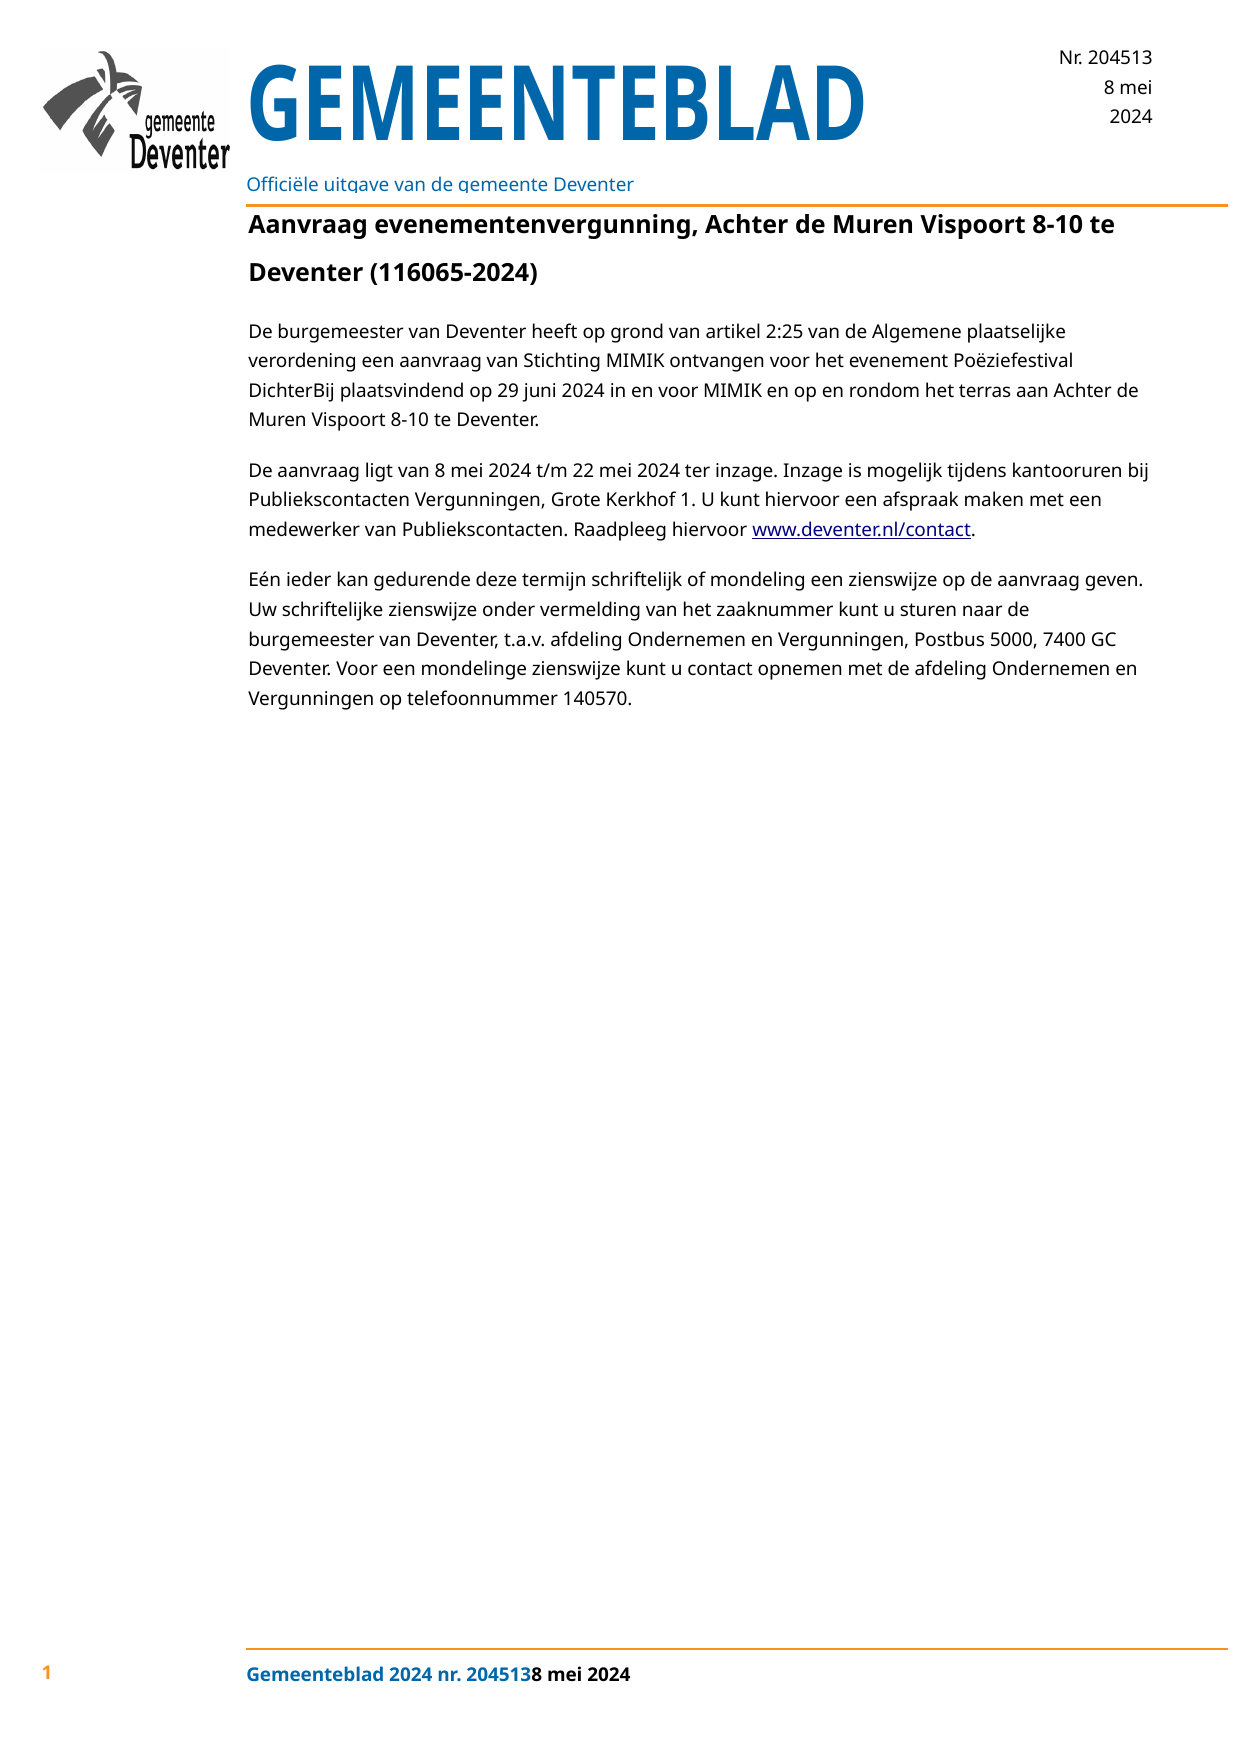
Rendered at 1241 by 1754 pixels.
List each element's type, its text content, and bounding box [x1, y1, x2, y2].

text Eén ieder kan gedurende deze termijn schriftelijk of mondeling een zienswijze op de aanvraag geven. Uw schriftelijke zienswijze onder vermelding van het zaaknummer kunt u sturen naar de burgemeester van Deventer, t.a.v. afdeling Ondernemen en Vergunningen, Postbus 5000, 7400 GC Deventer. Voor een mondelinge zienswijze kunt u contact opnemen met de afdeling Ondernemen en Vergunningen op telefoonnummer 140570. [248, 567, 1152, 711]
text De burgemeester van Deventer heeft op grond van artikel 2:25 van de Algemene plaatselijke verordening een aanvraag van Stichting MIMIK ontvangen voor het evenement Poëziefestival DichterBij plaatsvindend op 29 juni 2024 in en voor MIMIK en op en rondom het terras aan Achter de Muren Vispoort 8-10 te Deventer. [248, 318, 1152, 432]
picture [41, 47, 231, 172]
text Aanvraag evenementenvergunning, Achter de Muren Vispoort 8-10 te Deventer (116065-2024) [248, 207, 1152, 288]
text De aanvraag ligt van 8 mei 2024 t/m 22 mei 2024 ter inzage. Inzage is mogelijk tijdens kantooruren bij Publiekscontacten Vergunningen, Grote Kerkhof 1. U kunt hiervoor een afspraak maken met een medewerker van Publiekscontacten. Raadpleeg hiervoor www.deventer.nl/contact. [248, 457, 1152, 542]
